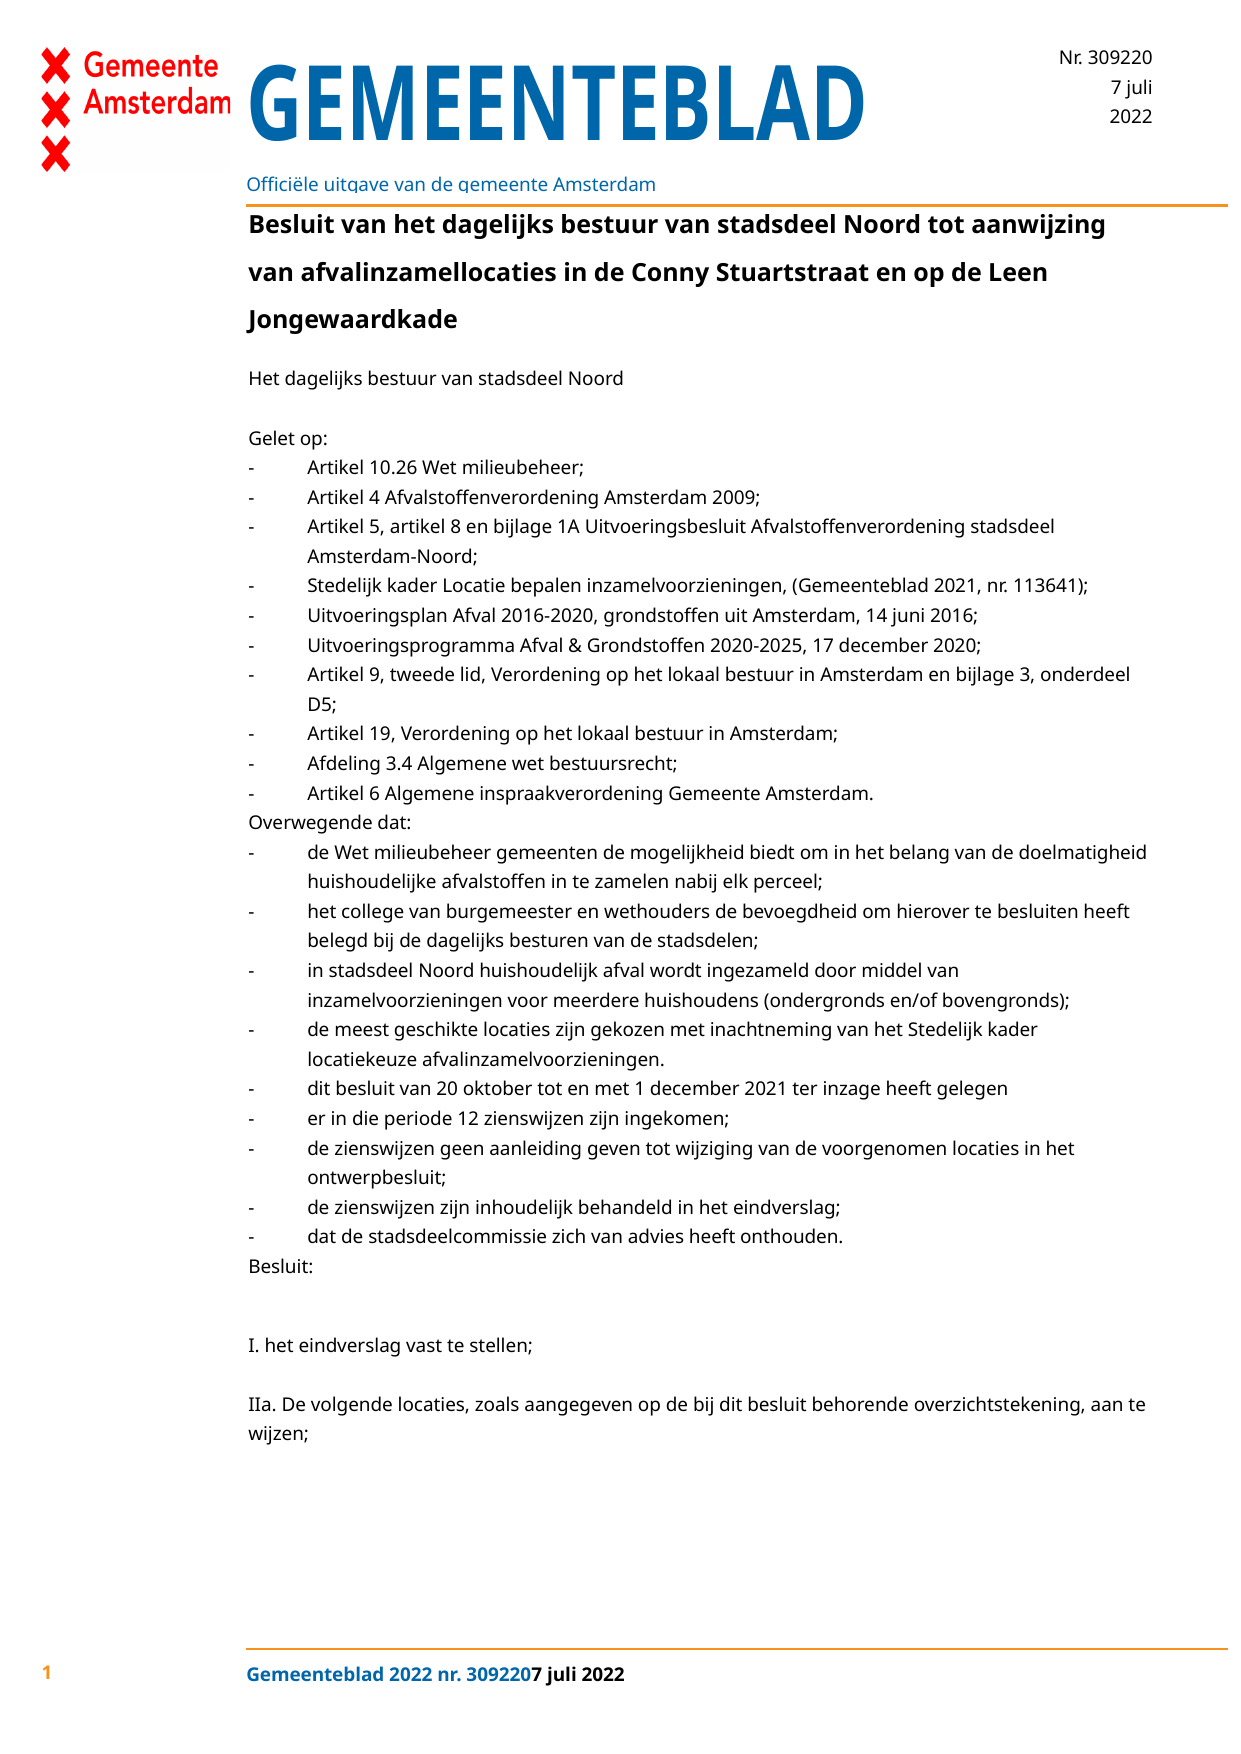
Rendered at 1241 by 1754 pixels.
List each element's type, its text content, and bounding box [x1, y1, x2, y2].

list de zienswijzen zijn inhoudelijk behandeld in het eindverslag; [248, 1194, 1152, 1219]
list er in die periode 12 zienswijzen zijn ingekomen; [248, 1105, 1152, 1131]
list Afdeling 3.4 Algemene wet bestuursrecht; [248, 750, 1152, 776]
list Artikel 6 Algemene inspraakverordening Gemeente Amsterdam. [248, 780, 1152, 805]
list Artikel 19, Verordening op het lokaal bestuur in Amsterdam; [248, 721, 1152, 746]
list de zienswijzen geen aanleiding geven tot wijziging van de voorgenomen locaties in het ontwerpbesluit; [248, 1135, 1152, 1190]
list Artikel 5, artikel 8 en bijlage 1A Uitvoeringsbesluit Afvalstoffenverordening stadsdeel Amsterdam-Noord; [248, 513, 1152, 569]
list Artikel 4 Afvalstoffenverordening Amsterdam 2009; [248, 484, 1152, 509]
list dat de stadsdeelcommissie zich van advies heeft onthouden. [248, 1223, 1152, 1249]
text I. het eindverslag vast te stellen; [248, 1332, 1152, 1358]
list het college van burgemeester en wethouders de bevoegdheid om hierover te besluiten heeft belegd bij de dagelijks besturen van de stadsdelen; [248, 898, 1152, 953]
list Stedelijk kader Locatie bepalen inzamelvoorzieningen, (Gemeenteblad 2021, nr. 113641); [248, 573, 1152, 598]
list in stadsdeel Noord huishoudelijk afval wordt ingezameld door middel van inzamelvoorzieningen voor meerdere huishoudens (ondergronds en/of bovengronds); [248, 957, 1152, 1012]
list Uitvoeringsplan Afval 2016-2020, grondstoffen uit Amsterdam, 14 juni 2016; [248, 602, 1152, 628]
text Overwegende dat: [248, 809, 1152, 835]
text Het dagelijks bestuur van stadsdeel Noord [248, 366, 1152, 391]
list Artikel 10.26 Wet milieubeheer; [248, 454, 1152, 480]
list de meest geschikte locaties zijn gekozen met inachtneming van het Stedelijk kader locatiekeuze afvalinzamelvoorzieningen. [248, 1016, 1152, 1072]
picture [41, 47, 231, 172]
list Artikel 9, tweede lid, Verordening op het lokaal bestuur in Amsterdam en bijlage 3, onderdeel D5; [248, 661, 1152, 717]
list dit besluit van 20 oktober tot en met 1 december 2021 ter inzage heeft gelegen [248, 1076, 1152, 1101]
text IIa. De volgende locaties, zoals aangegeven op de bij dit besluit behorende overzichtstekening, aan te wijzen; [248, 1391, 1152, 1446]
text Besluit van het dagelijks bestuur van stadsdeel Noord tot aanwijzing van afvalinzamellocaties in de Conny Stuartstraat en op de Leen Jongewaardkade [248, 207, 1152, 336]
list de Wet milieubeheer gemeenten de mogelijkheid biedt om in het belang van de doelmatigheid huishoudelijke afvalstoffen in te zamelen nabij elk perceel; [248, 839, 1152, 894]
text Besluit: [248, 1253, 1152, 1279]
list Uitvoeringsprogramma Afval & Grondstoffen 2020-2025, 17 december 2020; [248, 632, 1152, 657]
text Gelet op: [248, 425, 1152, 450]
